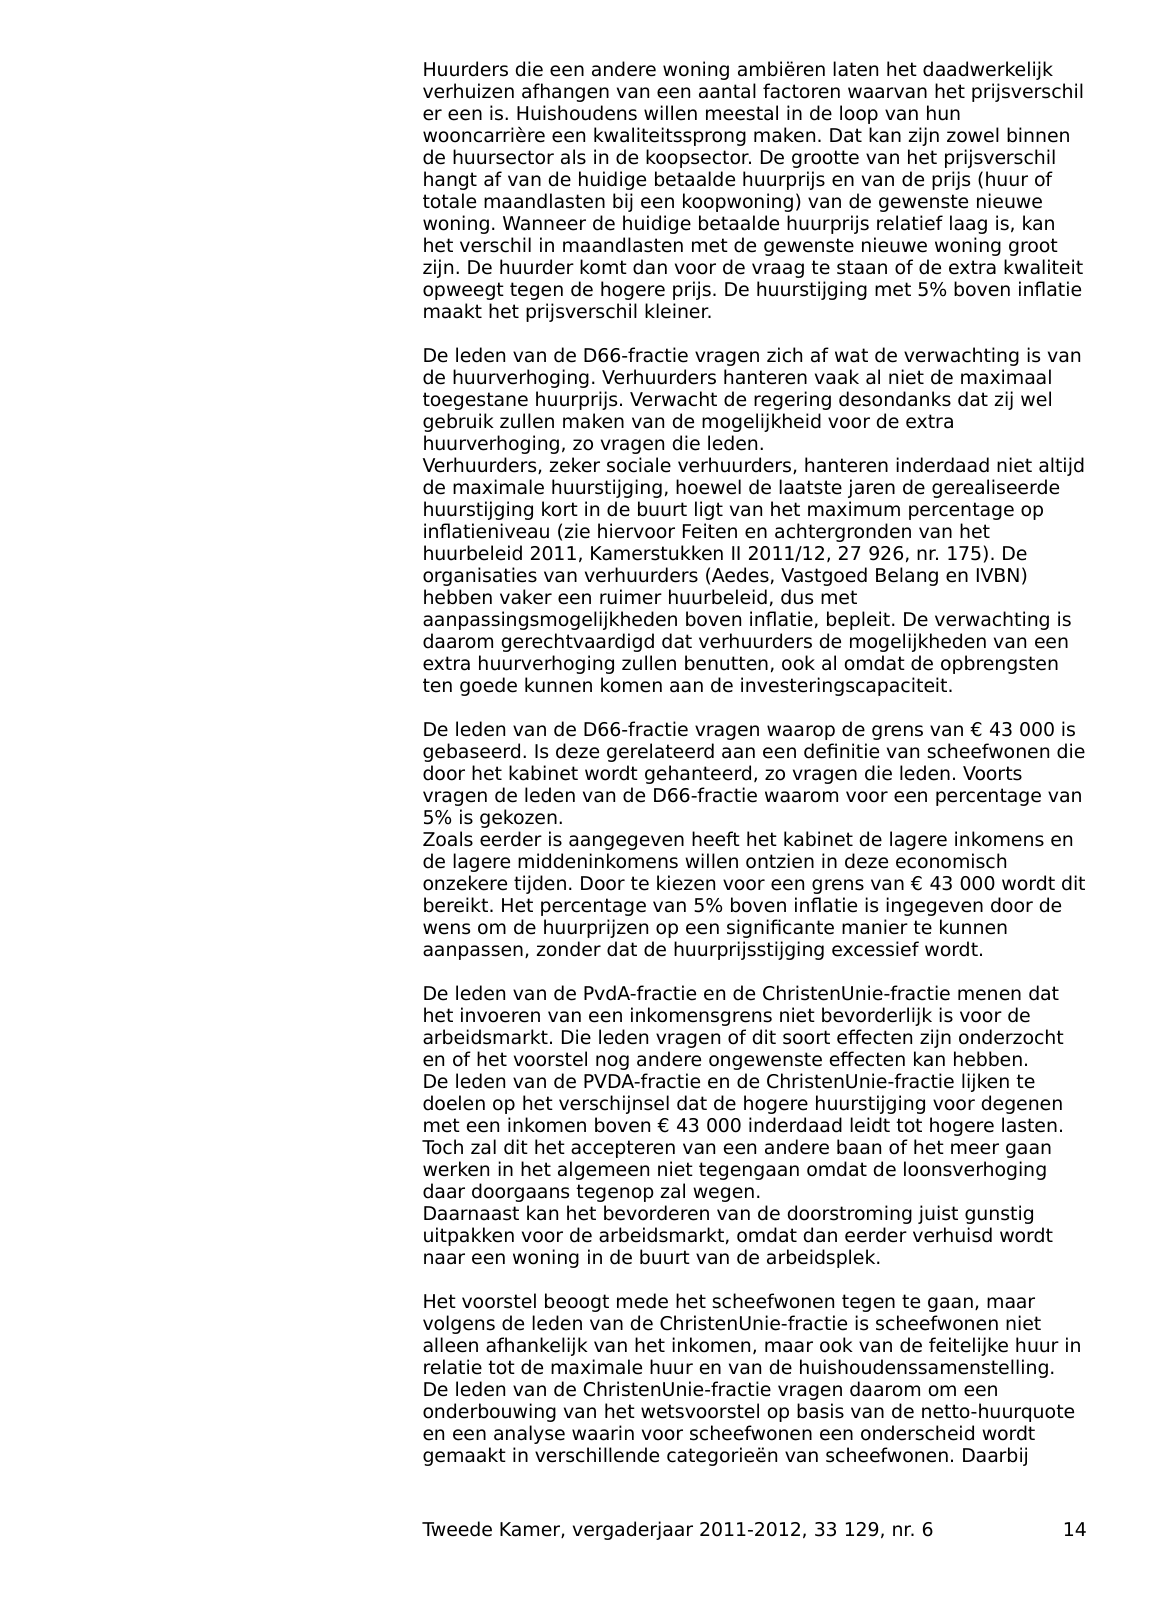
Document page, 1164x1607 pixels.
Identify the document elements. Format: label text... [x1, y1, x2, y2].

text De leden van de PVDA-fractie en de ChristenUnie-fractie lijken te doelen op het verschijnsel dat de hogere huurstijging voor degenen met een inkomen boven € 43 000 inderdaad leidt tot hogere lasten. Toch zal dit het accepteren van een andere baan of het meer gaan werken in het algemeen niet tegengaan omdat de loonsverhoging daar doorgaans tegenop zal wegen. [422, 1071, 1087, 1203]
text Verhuurders, zeker sociale verhuurders, hanteren inderdaad niet altijd de maximale huurstijging, hoewel de laatste jaren de gerealiseerde huurstijging kort in de buurt ligt van het maximum percentage op inflatieniveau (zie hiervoor Feiten en achtergronden van het huurbeleid 2011, Kamerstukken II 2011/12, 27 926, nr. 175). De organisaties van verhuurders (Aedes, Vastgoed Belang en IVBN) hebben vaker een ruimer huurbeleid, dus met aanpassingsmogelijkheden boven inflatie, bepleit. De verwachting is daarom gerechtvaardigd dat verhuurders de mogelijkheden van een extra huurverhoging zullen benutten, ook al omdat de opbrengsten ten goede kunnen komen aan de investeringscapaciteit. [422, 455, 1087, 697]
text Huurders die een andere woning ambiëren laten het daadwerkelijk verhuizen afhangen van een aantal factoren waarvan het prijsverschil er een is. Huishoudens willen meestal in de loop van hun wooncarrière een kwaliteitssprong maken. Dat kan zijn zowel binnen de huursector als in de koopsector. De grootte van het prijsverschil hangt af van de huidige betaalde huurprijs en van de prijs (huur of totale maandlasten bij een koopwoning) van de gewenste nieuwe woning. Wanneer de huidige betaalde huurprijs relatief laag is, kan het verschil in maandlasten met de gewenste nieuwe woning groot zijn. De huurder komt dan voor de vraag te staan of de extra kwaliteit opweegt tegen de hogere prijs. De huurstijging met 5% boven inflatie maakt het prijsverschil kleiner. [422, 59, 1087, 323]
text De leden van de D66-fractie vragen zich af wat de verwachting is van de huurverhoging. Verhuurders hanteren vaak al niet de maximaal toegestane huurprijs. Verwacht de regering desondanks dat zij wel gebruik zullen maken van de mogelijkheid voor de extra huurverhoging, zo vragen die leden. [422, 345, 1087, 455]
text De leden van de D66-fractie vragen waarop de grens van € 43 000 is gebaseerd. Is deze gerelateerd aan een definitie van scheefwonen die door het kabinet wordt gehanteerd, zo vragen die leden. Voorts vragen de leden van de D66-fractie waarom voor een percentage van 5% is gekozen. [422, 719, 1087, 829]
text De leden van de PvdA-fractie en de ChristenUnie-fractie menen dat het invoeren van een inkomensgrens niet bevorderlijk is voor de arbeidsmarkt. Die leden vragen of dit soort effecten zijn onderzocht en of het voorstel nog andere ongewenste effecten kan hebben. [422, 983, 1087, 1071]
text Het voorstel beoogt mede het scheefwonen tegen te gaan, maar volgens de leden van de ChristenUnie-fractie is scheefwonen niet alleen afhankelijk van het inkomen, maar ook van de feitelijke huur in relatie tot de maximale huur en van de huishoudenssamenstelling. De leden van de ChristenUnie-fractie vragen daarom om een onderbouwing van het wetsvoorstel op basis van de netto-huurquote en een analyse waarin voor scheefwonen een onderscheid wordt gemaakt in verschillende categorieën van scheefwonen. Daarbij [422, 1291, 1087, 1467]
text Zoals eerder is aangegeven heeft het kabinet de lagere inkomens en de lagere middeninkomens willen ontzien in deze economisch onzekere tijden. Door te kiezen voor een grens van € 43 000 wordt dit bereikt. Het percentage van 5% boven inflatie is ingegeven door de wens om de huurprijzen op een significante manier te kunnen aanpassen, zonder dat de huurprijsstijging excessief wordt. [422, 829, 1087, 961]
text Daarnaast kan het bevorderen van de doorstroming juist gunstig uitpakken voor de arbeidsmarkt, omdat dan eerder verhuisd wordt naar een woning in de buurt van de arbeidsplek. [422, 1203, 1087, 1268]
